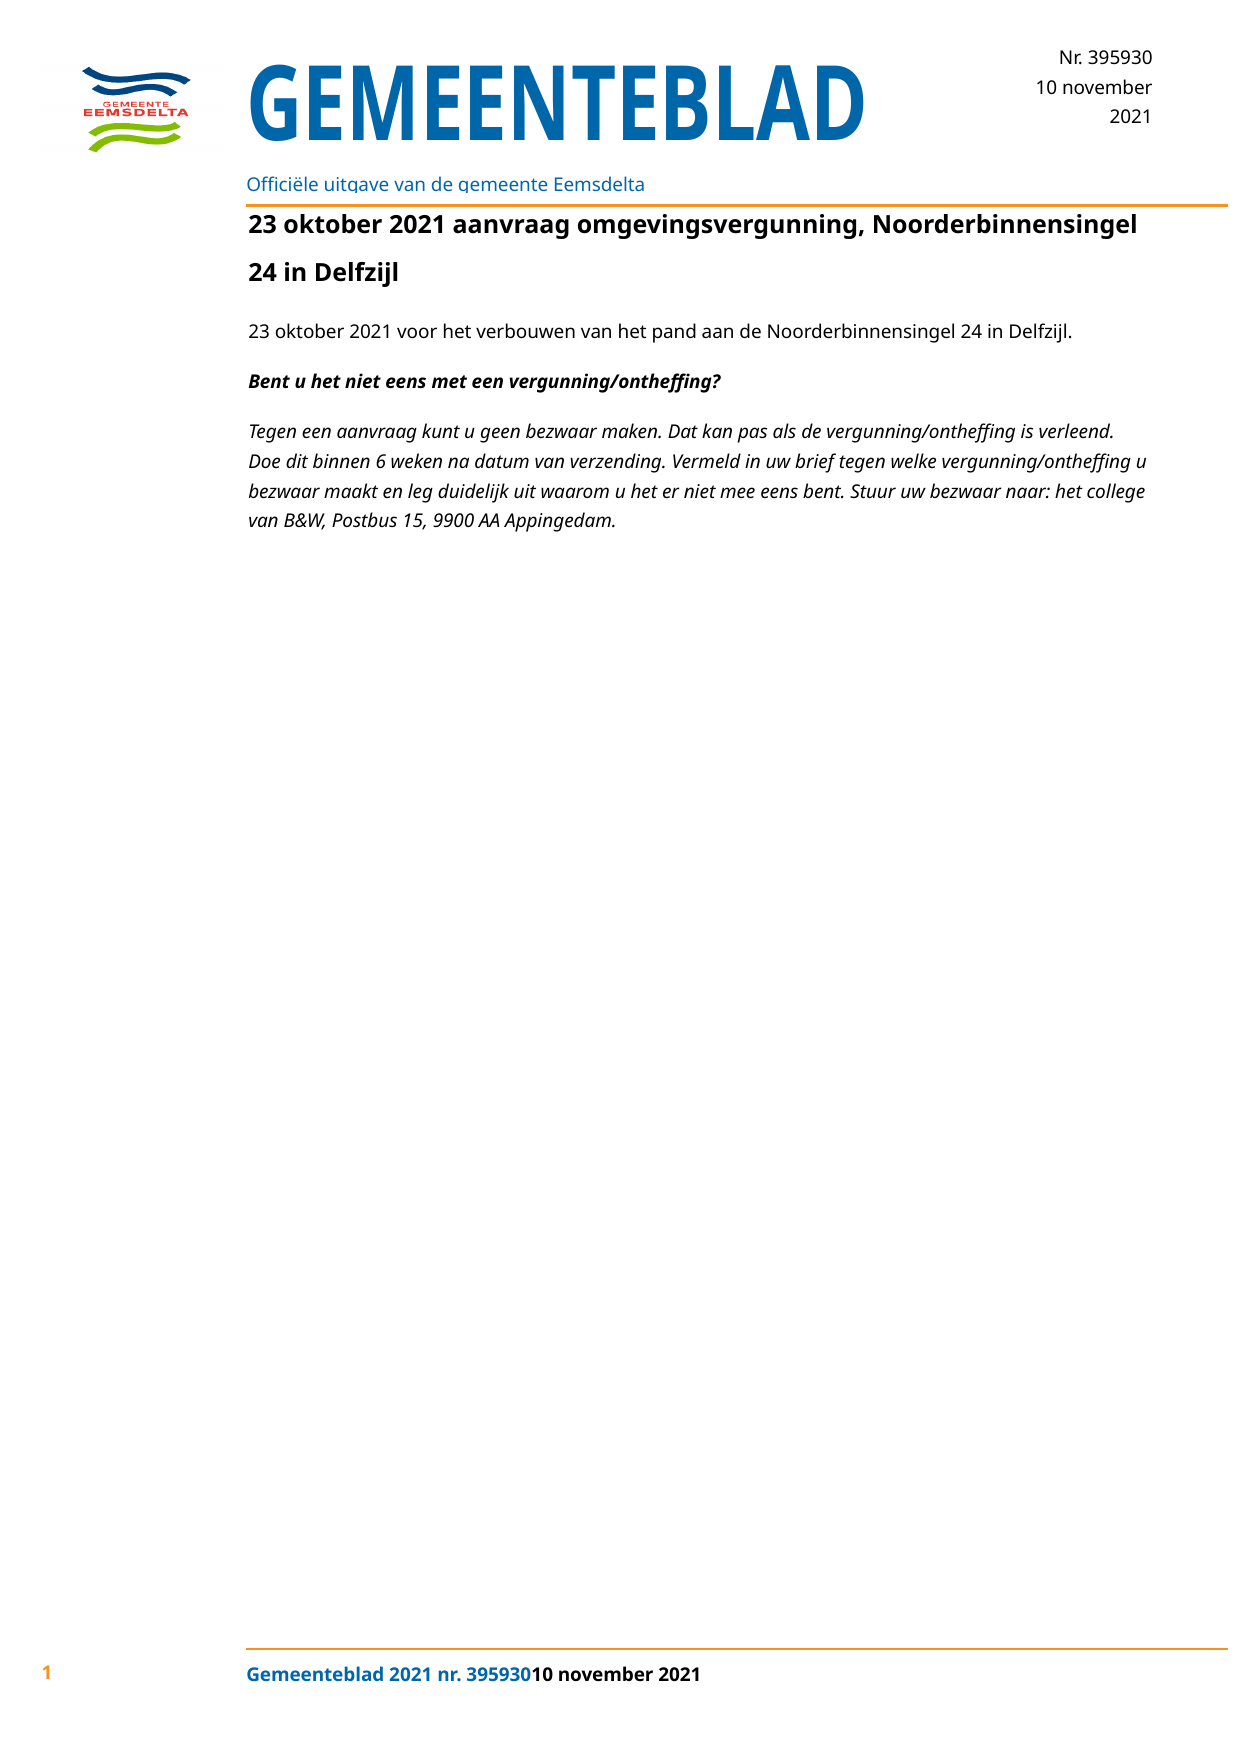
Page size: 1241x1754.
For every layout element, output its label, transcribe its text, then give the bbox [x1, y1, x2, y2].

text Tegen een aanvraag kunt u geen bezwaar maken. Dat kan pas als de vergunning/ontheffing is verleend. Doe dit binnen 6 weken na datum van verzending. Vermeld in uw brief tegen welke vergunning/ontheffing u bezwaar maakt en leg duidelijk uit waarom u het er niet mee eens bent. Stuur uw bezwaar naar: het college van B&W, Postbus 15, 9900 AA Appingedam. [248, 419, 1152, 533]
picture [41, 47, 231, 172]
text 23 oktober 2021 aanvraag omgevingsvergunning, Noorderbinnensingel 24 in Delfzijl [248, 207, 1152, 288]
text 23 oktober 2021 voor het verbouwen van het pand aan de Noorderbinnensingel 24 in Delfzijl. [248, 318, 1152, 344]
text Bent u het niet eens met een vergunning/ontheffing? [248, 368, 1152, 394]
